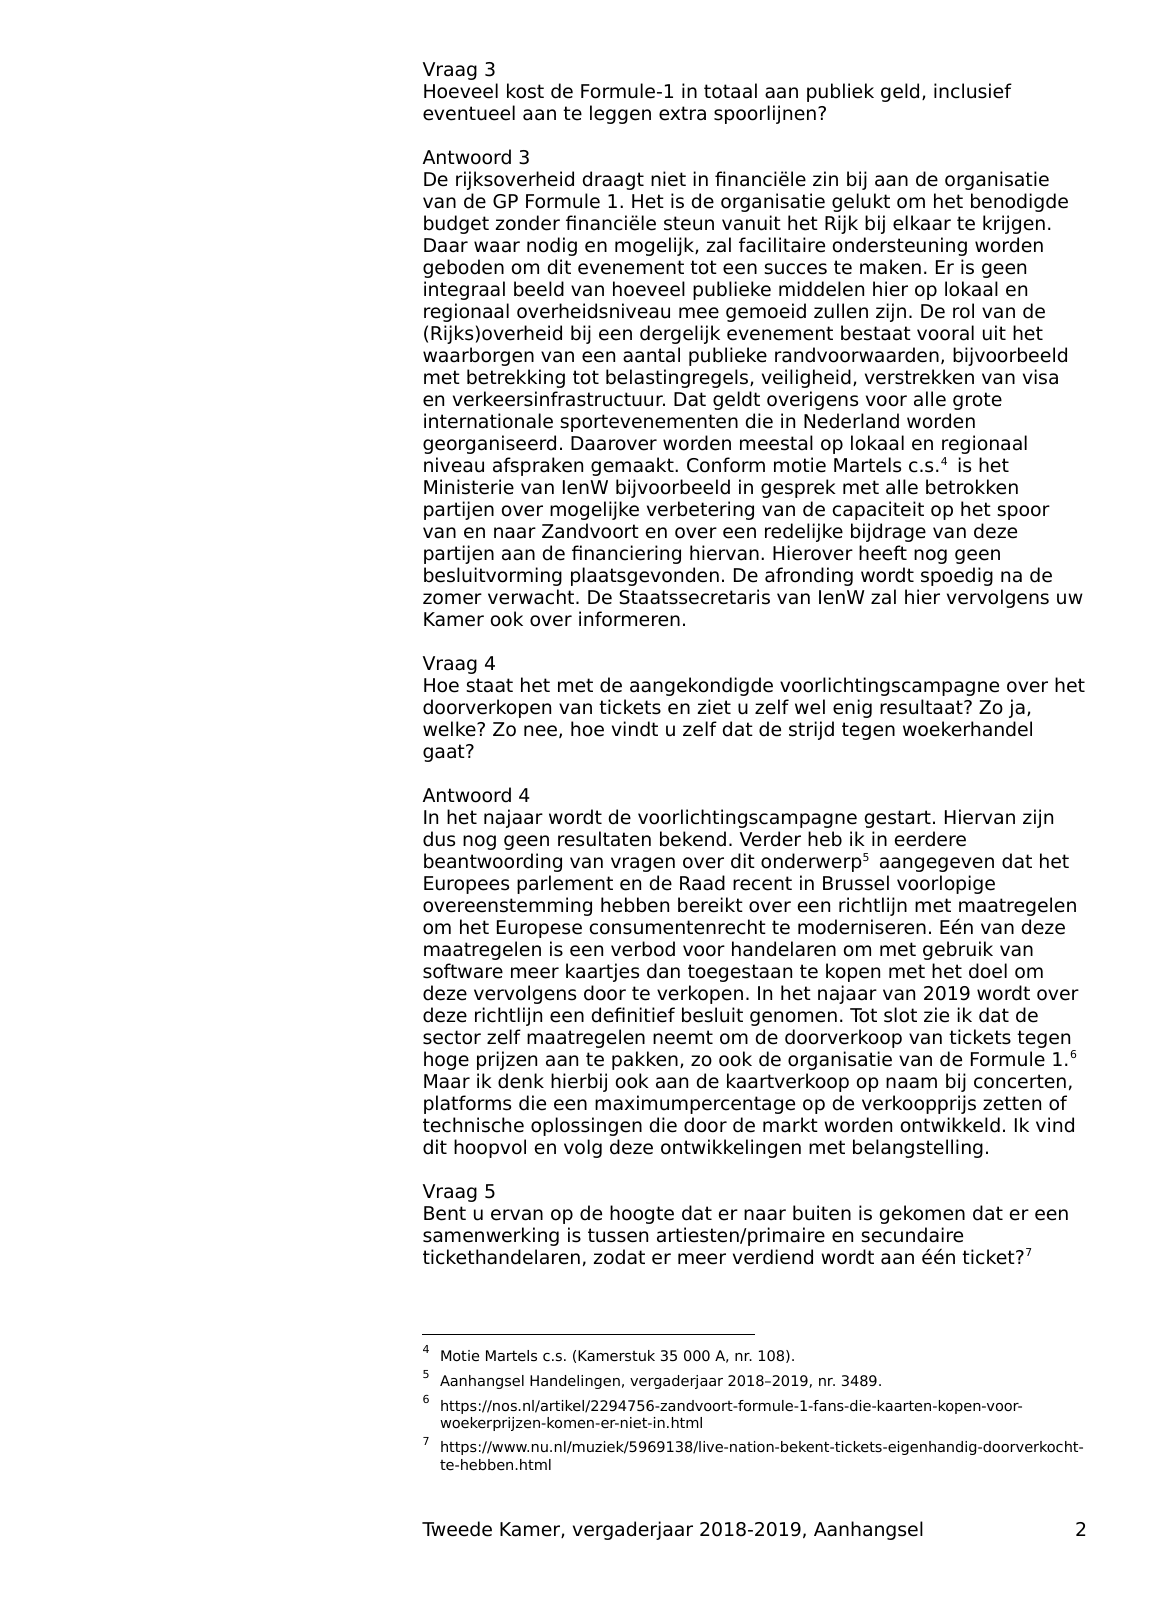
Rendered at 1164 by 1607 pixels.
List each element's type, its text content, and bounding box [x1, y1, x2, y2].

text Bent u ervan op de hoogte dat er naar buiten is gekomen dat er een samenwerking is tussen artiesten/primaire en secundaire tickethandelaren, zodat er meer verdiend wordt aan één ticket? [422, 1203, 1087, 1269]
text Vraag 3 [422, 59, 1087, 81]
text In het najaar wordt de voorlichtingscampagne gestart. Hiervan zijn dus nog geen resultaten bekend. Verder heb ik in eerdere beantwoording van vragen over dit onderwerp aangegeven dat het Europees parlement en de Raad recent in Brussel voorlopige overeenstemming hebben bereikt over een richtlijn met maatregelen om het Europese consumentenrecht te moderniseren. Eén van deze maatregelen is een verbod voor handelaren om met gebruik van software meer kaartjes dan toegestaan te kopen met het doel om deze vervolgens door te verkopen. In het najaar van 2019 wordt over deze richtlijn een definitief besluit genomen. Tot slot zie ik dat de sector zelf maatregelen neemt om de doorverkoop van tickets tegen hoge prijzen aan te pakken, zo ook de organisatie van de Formule 1. Maar ik denk hierbij ook aan de kaartverkoop op naam bij concerten, platforms die een maximumpercentage op de verkoopprijs zetten of technische oplossingen die door de markt worden ontwikkeld. Ik vind dit hoopvol en volg deze ontwikkelingen met belangstelling. [422, 807, 1087, 1159]
text Hoeveel kost de Formule-1 in totaal aan publiek geld, inclusief eventueel aan te leggen extra spoorlijnen? [422, 81, 1087, 125]
text Vraag 5 [422, 1181, 1087, 1203]
text https://nos.nl/artikel/2294756-zandvoort-formule-1-fans-die-kaarten-kopen-voor-woekerprijzen-komen-er-niet-in.html [422, 1393, 1087, 1432]
text Hoe staat het met de aangekondigde voorlichtingscampagne over het doorverkopen van tickets en ziet u zelf wel enig resultaat? Zo ja, welke? Zo nee, hoe vindt u zelf dat de strijd tegen woekerhandel gaat? [422, 675, 1087, 763]
text Motie Martels c.s. (Kamerstuk 35 000 A, nr. 108). [422, 1343, 1087, 1366]
text https://www.nu.nl/muziek/5969138/live-nation-bekent-tickets-eigenhandig-doorverkocht-te-hebben.html [422, 1435, 1087, 1474]
text Antwoord 3 [422, 147, 1087, 169]
text De rijksoverheid draagt niet in financiële zin bij aan de organisatie van de GP Formule 1. Het is de organisatie gelukt om het benodigde budget zonder financiële steun vanuit het Rijk bij elkaar te krijgen. Daar waar nodig en mogelijk, zal facilitaire ondersteuning worden geboden om dit evenement tot een succes te maken. Er is geen integraal beeld van hoeveel publieke middelen hier op lokaal en regionaal overheidsniveau mee gemoeid zullen zijn. De rol van de (Rijks)overheid bij een dergelijk evenement bestaat vooral uit het waarborgen van een aantal publieke randvoorwaarden, bijvoorbeeld met betrekking tot belastingregels, veiligheid, verstrekken van visa en verkeersinfrastructuur. Dat geldt overigens voor alle grote internationale sportevenementen die in Nederland worden georganiseerd. Daarover worden meestal op lokaal en regionaal niveau afspraken gemaakt. Conform motie Martels c.s. is het Ministerie van IenW bijvoorbeeld in gesprek met alle betrokken partijen over mogelijke verbetering van de capaciteit op het spoor van en naar Zandvoort en over een redelijke bijdrage van deze partijen aan de financiering hiervan. Hierover heeft nog geen besluitvorming plaatsgevonden. De afronding wordt spoedig na de zomer verwacht. De Staatssecretaris van IenW zal hier vervolgens uw Kamer ook over informeren. [422, 169, 1087, 631]
text Antwoord 4 [422, 785, 1087, 807]
text Vraag 4 [422, 653, 1087, 675]
text Aanhangsel Handelingen, vergaderjaar 2018–2019, nr. 3489. [422, 1368, 1087, 1391]
